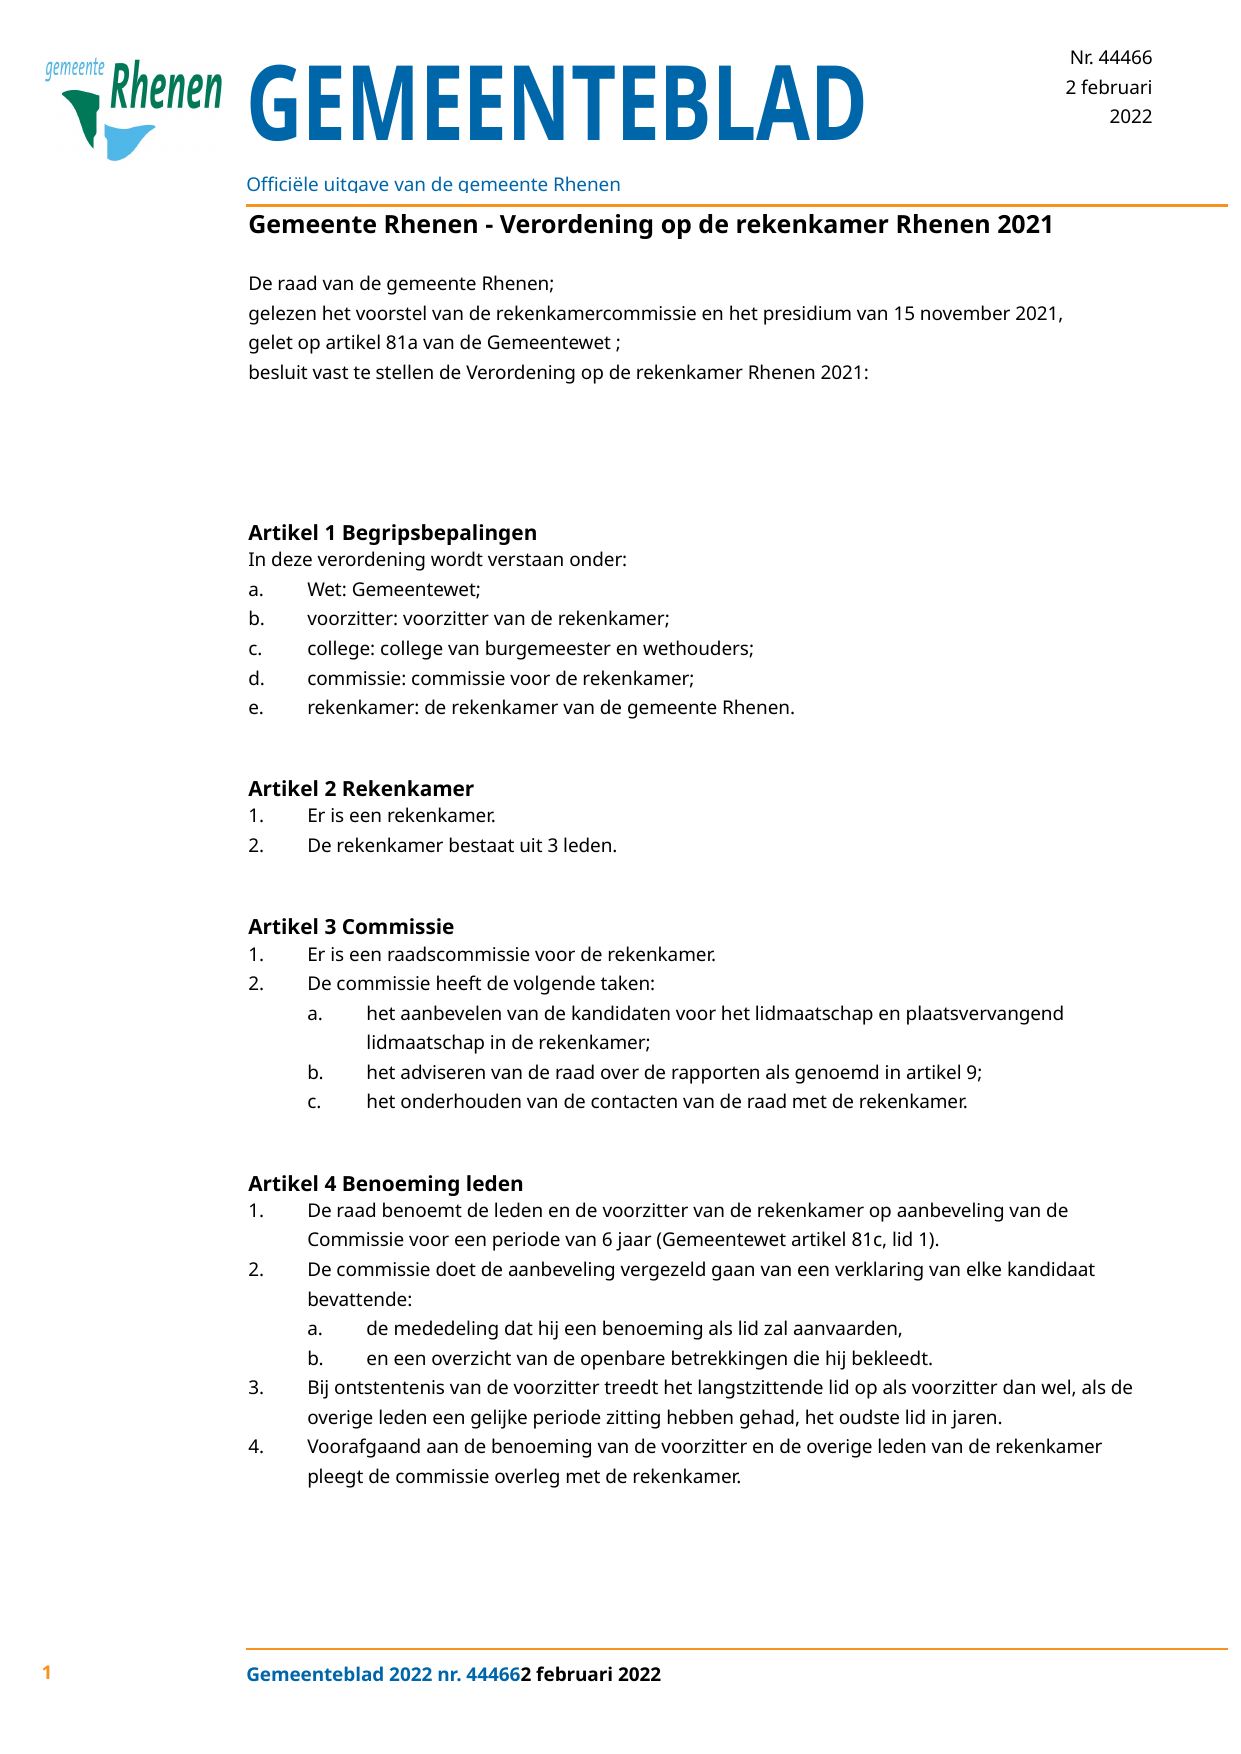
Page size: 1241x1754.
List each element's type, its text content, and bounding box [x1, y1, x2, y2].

text besluit vast te stellen de Verordening op de rekenkamer Rhenen 2021: [248, 359, 1152, 385]
list commissie: commissie voor de rekenkamer; [248, 665, 1152, 690]
list De commissie doet de aanbeveling vergezeld gaan van een verklaring van elke kandidaat bevattende: [248, 1256, 1152, 1312]
text In deze verordening wordt verstaan onder: [248, 546, 1152, 572]
list Er is een rekenkamer. [248, 803, 1152, 828]
text Artikel 4 Benoeming leden [248, 1169, 1152, 1197]
picture [41, 47, 231, 172]
text De raad van de gemeente Rhenen; [248, 270, 1152, 296]
list college: college van burgemeester en wethouders; [248, 635, 1152, 661]
list De raad benoemt de leden en de voorzitter van de rekenkamer op aanbeveling van de Commissie voor een periode van 6 jaar (Gemeentewet artikel 81c, lid 1). [248, 1197, 1152, 1252]
list het onderhouden van de contacten van de raad met de rekenkamer. [307, 1089, 1152, 1114]
text Artikel 2 Rekenkamer [248, 774, 1152, 803]
list Er is een raadscommissie voor de rekenkamer. [248, 941, 1152, 966]
text gelezen het voorstel van de rekenkamercommissie en het presidium van 15 november 2021, [248, 300, 1152, 326]
list de mededeling dat hij een benoeming als lid zal aanvaarden, [307, 1315, 1152, 1341]
list De rekenkamer bestaat uit 3 leden. [248, 832, 1152, 858]
list Voorafgaand aan de benoeming van de voorzitter en de overige leden van de rekenkamer pleegt de commissie overleg met de rekenkamer. [248, 1434, 1152, 1489]
list het adviseren van de raad over de rapporten als genoemd in artikel 9; [307, 1059, 1152, 1085]
list en een overzicht van de openbare betrekkingen die hij bekleedt. [307, 1345, 1152, 1371]
text Gemeente Rhenen - Verordening op de rekenkamer Rhenen 2021 [248, 207, 1152, 241]
text Artikel 1 Begripsbepalingen [248, 518, 1152, 546]
list voorzitter: voorzitter van de rekenkamer; [248, 606, 1152, 631]
list Bij ontstentenis van de voorzitter treedt het langstzittende lid op als voorzitter dan wel, als de overige leden een gelijke periode zitting hebben gehad, het oudste lid in jaren. [248, 1374, 1152, 1430]
list rekenkamer: de rekenkamer van de gemeente Rhenen. [248, 694, 1152, 720]
text Artikel 3 Commissie [248, 912, 1152, 941]
text gelet op artikel 81a van de Gemeentewet ; [248, 329, 1152, 355]
list Wet: Gemeentewet; [248, 576, 1152, 602]
list De commissie heeft de volgende taken: [248, 970, 1152, 996]
list het aanbevelen van de kandidaten voor het lidmaatschap en plaatsvervangend lidmaatschap in de rekenkamer; [307, 1000, 1152, 1055]
